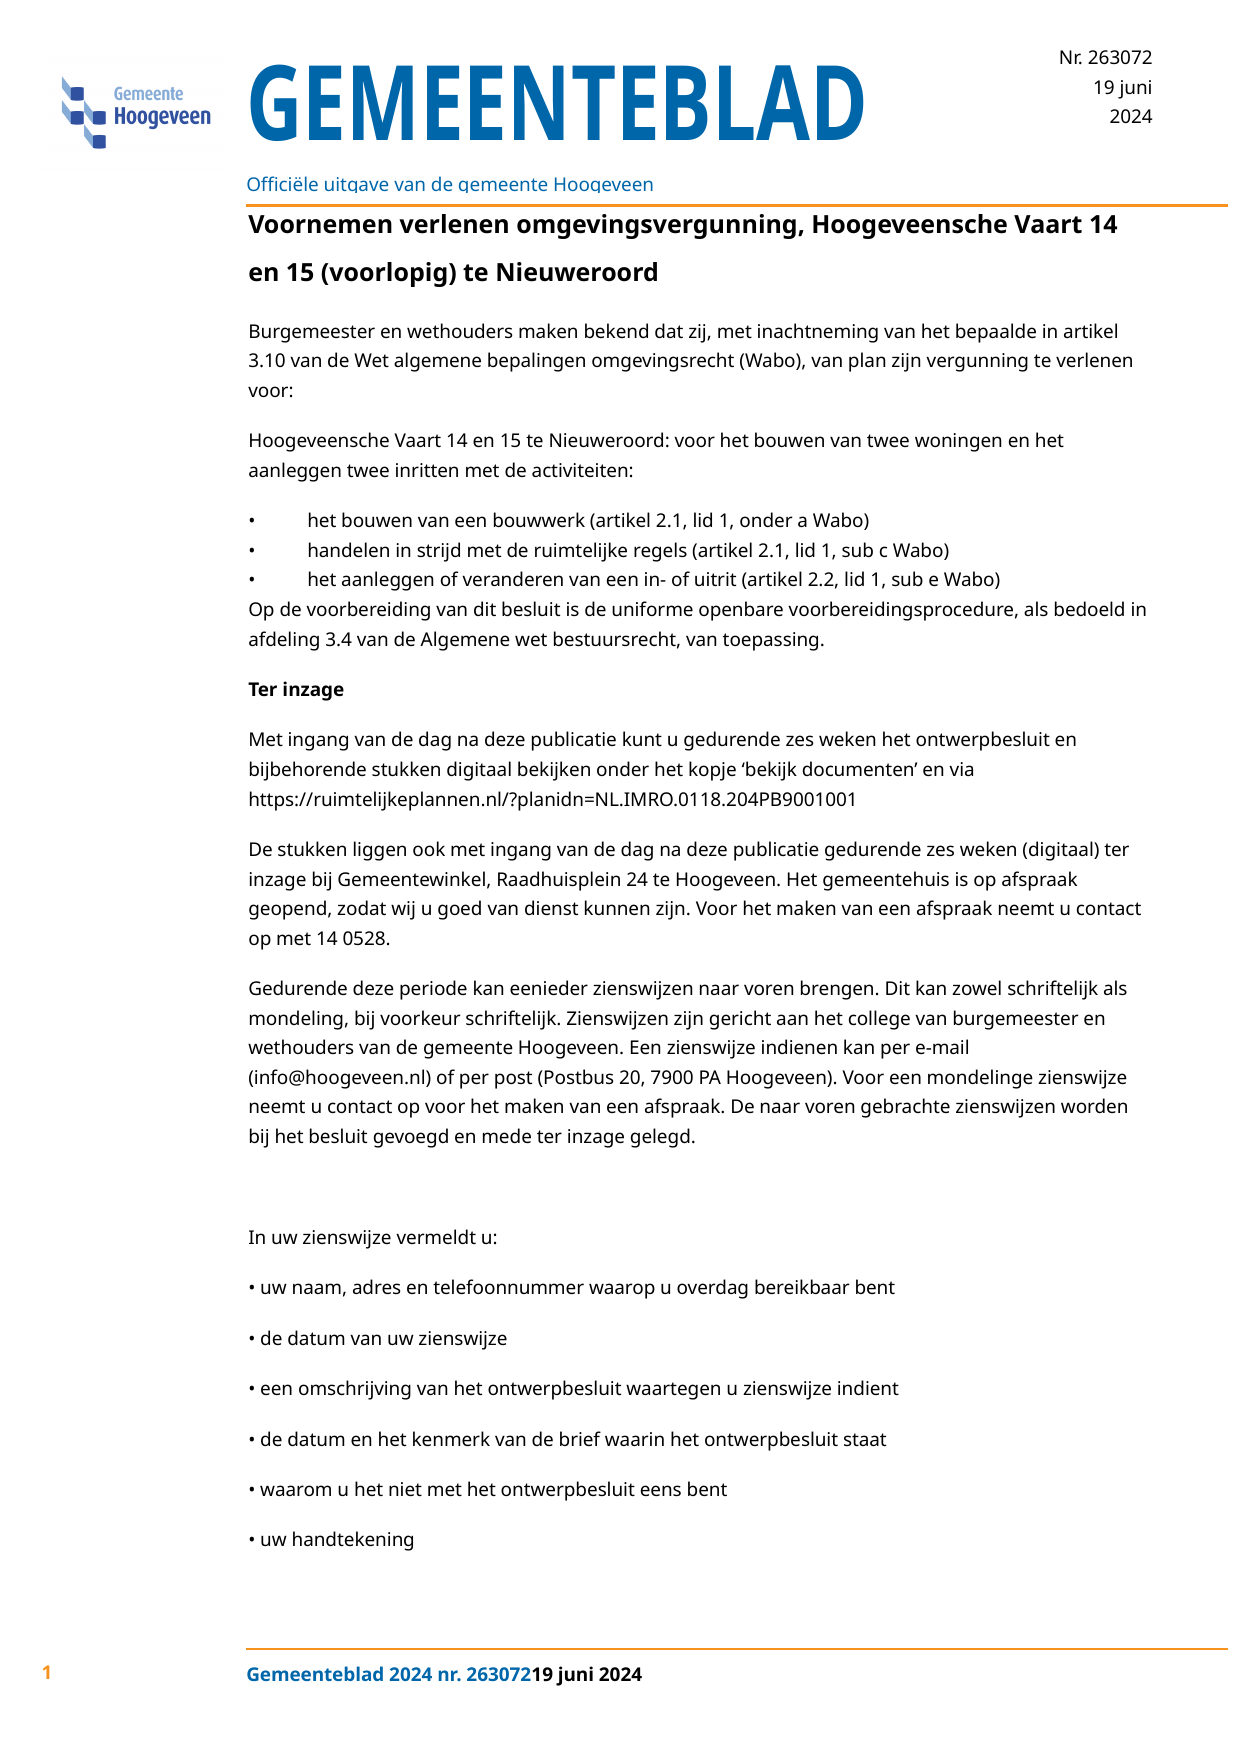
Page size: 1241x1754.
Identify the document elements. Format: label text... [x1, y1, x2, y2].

text De stukken liggen ook met ingang van de dag na deze publicatie gedurende zes weken (digitaal) ter inzage bij Gemeentewinkel, Raadhuisplein 24 te Hoogeveen. Het gemeentehuis is op afspraak geopend, zodat wij u goed van dienst kunnen zijn. Voor het maken van een afspraak neemt u contact op met 14 0528. [248, 836, 1152, 951]
text In uw zienswijze vermeldt u: [248, 1224, 1152, 1250]
text Voornemen verlenen omgevingsvergunning, Hoogeveensche Vaart 14 en 15 (voorlopig) te Nieuweroord [248, 207, 1152, 288]
text • uw naam, adres en telefoonnummer waarop u overdag bereikbaar bent [248, 1274, 1152, 1300]
picture [41, 47, 231, 172]
list het aanleggen of veranderen van een in- of uitrit (artikel 2.2, lid 1, sub e Wabo) [248, 567, 1152, 592]
text Hoogeveensche Vaart 14 en 15 te Nieuweroord: voor het bouwen van twee woningen en het aanleggen twee inritten met de activiteiten: [248, 427, 1152, 483]
text • een omschrijving van het ontwerpbesluit waartegen u zienswijze indient [248, 1375, 1152, 1401]
text • de datum van uw zienswijze [248, 1325, 1152, 1351]
text • de datum en het kenmerk van de brief waarin het ontwerpbesluit staat [248, 1426, 1152, 1452]
text • uw handtekening [248, 1527, 1152, 1552]
text Gedurende deze periode kan eenieder zienswijzen naar voren brengen. Dit kan zowel schriftelijk als mondeling, bij voorkeur schriftelijk. Zienswijzen zijn gericht aan het college van burgemeester en wethouders van de gemeente Hoogeveen. Een zienswijze indienen kan per e-mail (info@hoogeveen.nl) of per post (Postbus 20, 7900 PA Hoogeveen). Voor een mondelinge zienswijze neemt u contact op voor het maken van een afspraak. De naar voren gebrachte zienswijzen worden bij het besluit gevoegd en mede ter inzage gelegd. [248, 975, 1152, 1149]
text Op de voorbereiding van dit besluit is de uniforme openbare voorbereidingsprocedure, als bedoeld in afdeling 3.4 van de Algemene wet bestuursrecht, van toepassing. [248, 596, 1152, 652]
list het bouwen van een bouwwerk (artikel 2.1, lid 1, onder a Wabo) [248, 507, 1152, 533]
text Met ingang van de dag na deze publicatie kunt u gedurende zes weken het ontwerpbesluit en bijbehorende stukken digitaal bekijken onder het kopje ‘bekijk documenten’ en via https://ruimtelijkeplannen.nl/?planidn=NL.IMRO.0118.204PB9001001 [248, 727, 1152, 812]
list handelen in strijd met de ruimtelijke regels (artikel 2.1, lid 1, sub c Wabo) [248, 537, 1152, 563]
text Burgemeester en wethouders maken bekend dat zij, met inachtneming van het bepaalde in artikel 3.10 van de Wet algemene bepalingen omgevingsrecht (Wabo), van plan zijn vergunning te verlenen voor: [248, 318, 1152, 403]
text Ter inzage [248, 676, 1152, 702]
text • waarom u het niet met het ontwerpbesluit eens bent [248, 1476, 1152, 1502]
